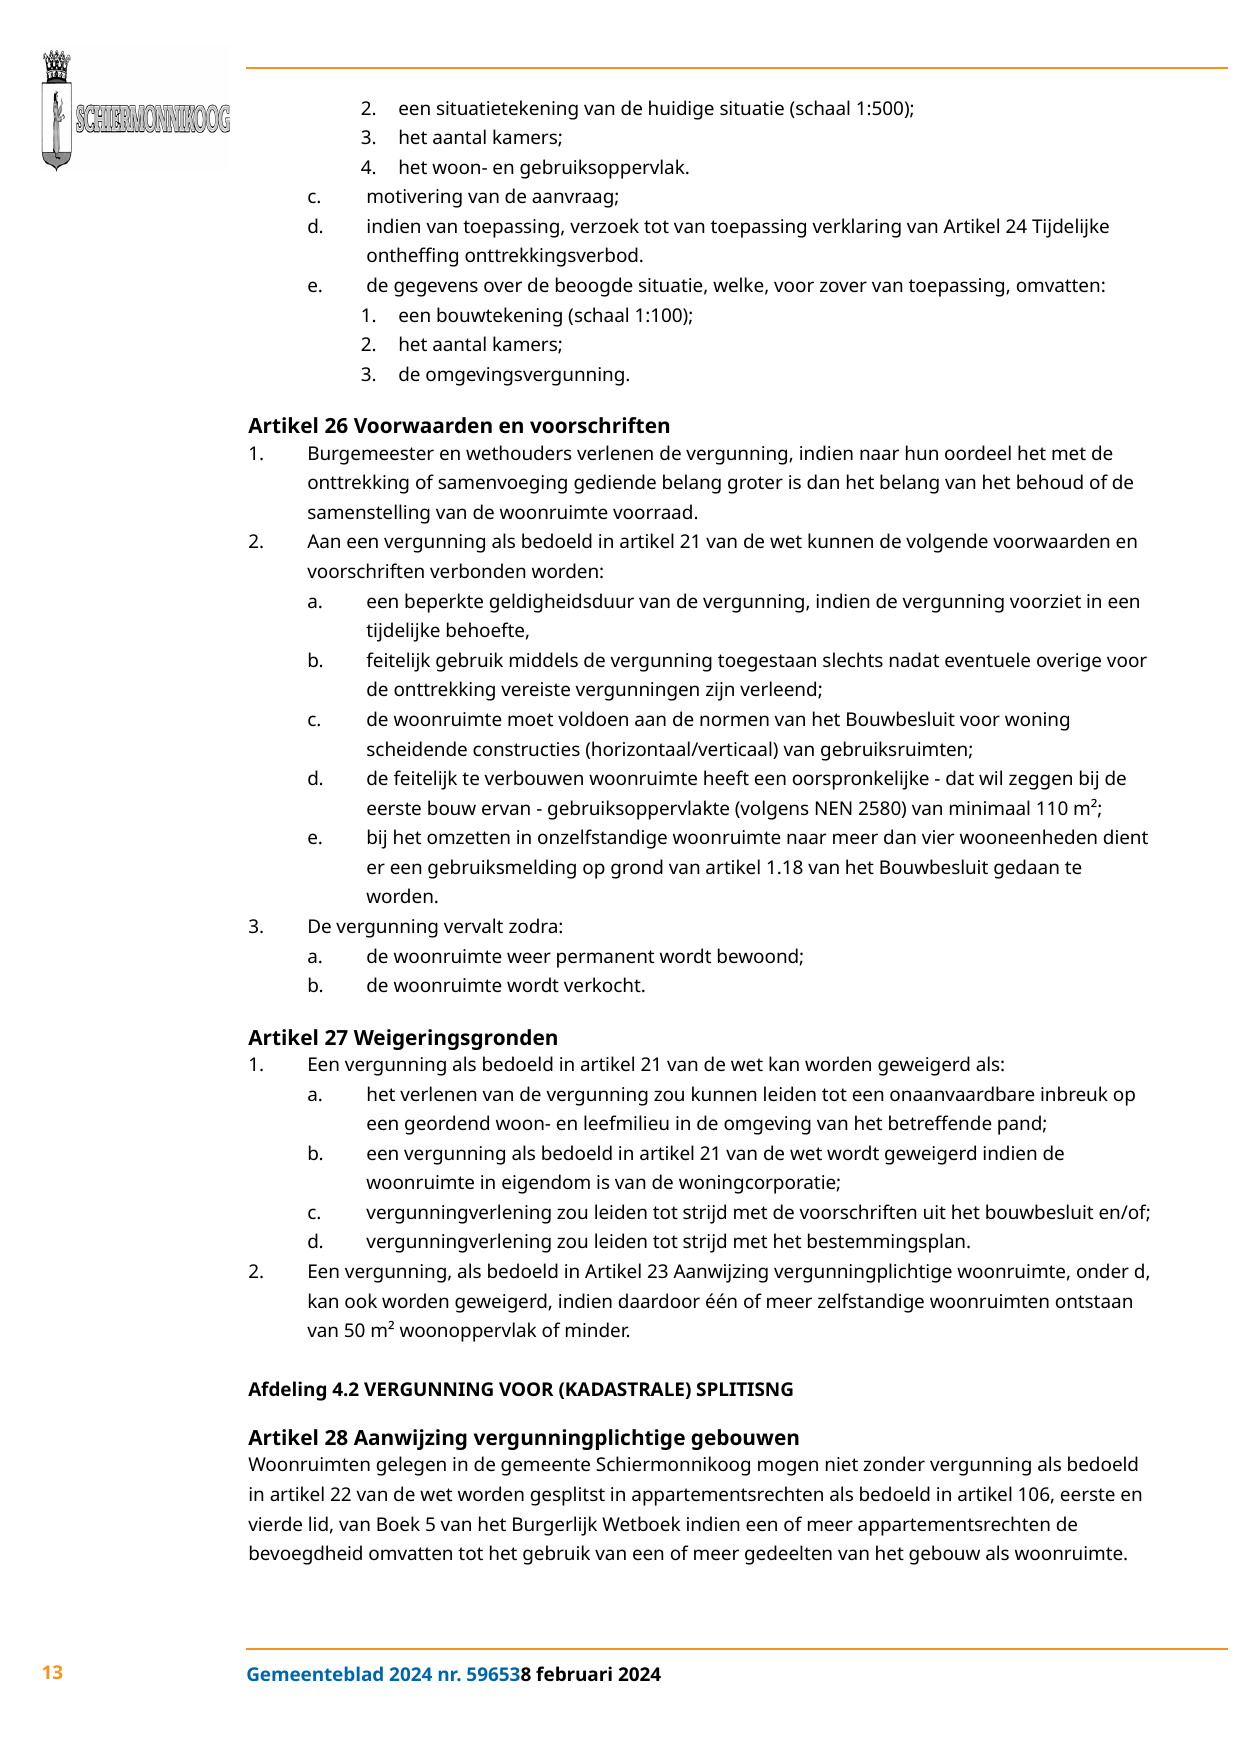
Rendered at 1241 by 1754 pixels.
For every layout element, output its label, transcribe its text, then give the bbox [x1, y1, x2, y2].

list een beperkte geldigheidsduur van de vergunning, indien de vergunning voorziet in een tijdelijke behoefte, [307, 588, 1152, 643]
list bij het omzetten in onzelfstandige woonruimte naar meer dan vier wooneenheden dient er een gebruiksmelding op grond van artikel 1.18 van het Bouwbesluit gedaan te worden. [307, 824, 1152, 909]
list de woonruimte moet voldoen aan de normen van het Bouwbesluit voor woning scheidende constructies (horizontaal/verticaal) van gebruiksruimten; [307, 706, 1152, 761]
list De vergunning vervalt zodra: [248, 913, 1152, 939]
text Artikel 27 Weigeringsgronden [248, 1023, 1152, 1051]
list een vergunning als bedoeld in artikel 21 van de wet wordt geweigerd indien de woonruimte in eigendom is van de woningcorporatie; [307, 1140, 1152, 1195]
list de feitelijk te verbouwen woonruimte heeft een oorspronkelijke - dat wil zeggen bij de eerste bouw ervan - gebruiksoppervlakte (volgens NEN 2580) van minimaal 110 m²; [307, 765, 1152, 821]
list een situatietekening van de huidige situatie (schaal 1:500); [361, 95, 1152, 121]
list feitelijk gebruik middels de vergunning toegestaan slechts nadat eventuele overige voor de onttrekking vereiste vergunningen zijn verleend; [307, 647, 1152, 702]
text Woonruimten gelegen in de gemeente Schiermonnikoog mogen niet zonder vergunning als bedoeld in artikel 22 van de wet worden gesplitst in appartementsrechten als bedoeld in artikel 106, eerste en vierde lid, van Boek 5 van het Burgerlijk Wetboek indien een of meer appartementsrechten de bevoegdheid omvatten tot het gebruik van een of meer gedeelten van het gebouw als woonruimte. [248, 1452, 1152, 1566]
text Artikel 28 Aanwijzing vergunningplichtige gebouwen [248, 1423, 1152, 1452]
list het aantal kamers; [361, 124, 1152, 150]
list Een vergunning als bedoeld in artikel 21 van de wet kan worden geweigerd als: [248, 1051, 1152, 1077]
list Aan een vergunning als bedoeld in artikel 21 van de wet kunnen de volgende voorwaarden en voorschriften verbonden worden: [248, 529, 1152, 584]
list motivering van de aanvraag; [307, 183, 1152, 209]
list de woonruimte wordt verkocht. [307, 972, 1152, 998]
list de omgevingsvergunning. [361, 361, 1152, 387]
list Burgemeester en wethouders verlenen de vergunning, indien naar hun oordeel het met de onttrekking of samenvoeging gediende belang groter is dan het belang van het behoud of de samenstelling van de woonruimte voorraad. [248, 440, 1152, 525]
list indien van toepassing, verzoek tot van toepassing verklaring van Artikel 24 Tijdelijke ontheffing onttrekkingsverbod. [307, 213, 1152, 268]
list het verlenen van de vergunning zou kunnen leiden tot een onaanvaardbare inbreuk op een geordend woon- en leefmilieu in de omgeving van het betreffende pand; [307, 1081, 1152, 1136]
list Een vergunning, als bedoeld in Artikel 23 Aanwijzing vergunningplichtige woonruimte, onder d, kan ook worden geweigerd, indien daardoor één of meer zelfstandige woonruimten ontstaan van 50 m² woonoppervlak of minder. [248, 1258, 1152, 1343]
list de gegevens over de beoogde situatie, welke, voor zover van toepassing, omvatten: [307, 272, 1152, 298]
list vergunningverlening zou leiden tot strijd met het bestemmingsplan. [307, 1229, 1152, 1254]
text Afdeling 4.2 VERGUNNING VOOR (KADASTRALE) SPLITISNG [248, 1377, 1152, 1402]
text Artikel 26 Voorwaarden en voorschriften [248, 411, 1152, 440]
list de woonruimte weer permanent wordt bewoond; [307, 943, 1152, 968]
list een bouwtekening (schaal 1:100); [361, 302, 1152, 328]
list het woon- en gebruiksoppervlak. [361, 154, 1152, 180]
list vergunningverlening zou leiden tot strijd met de voorschriften uit het bouwbesluit en/of; [307, 1199, 1152, 1225]
picture [41, 47, 231, 172]
list het aantal kamers; [361, 331, 1152, 357]
